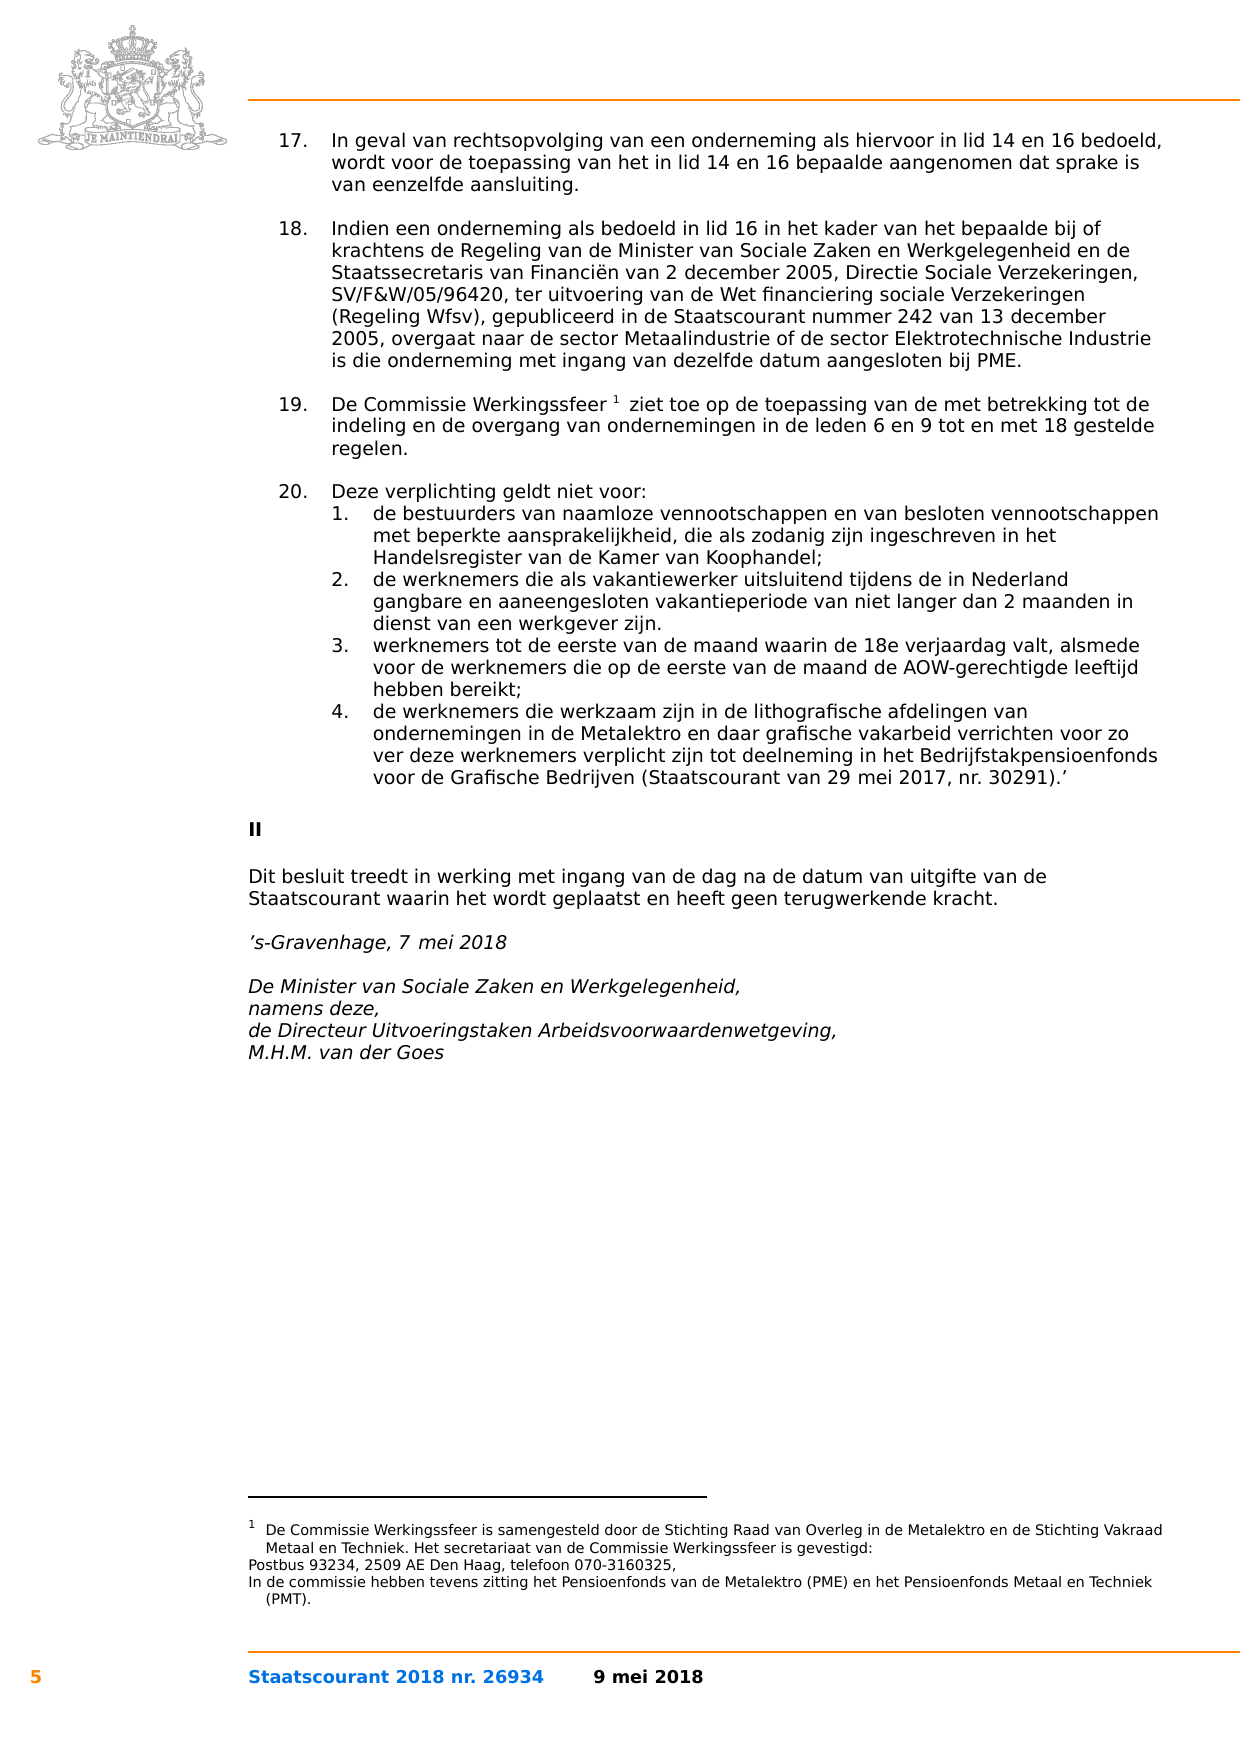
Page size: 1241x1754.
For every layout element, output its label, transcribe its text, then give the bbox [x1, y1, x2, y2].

text 18. Indien een onderneming als bedoeld in lid 16 in het kader van het bepaalde bij of krachtens de Regeling van de Minister van Sociale Zaken en Werkgelegenheid en de Staatssecretaris van Financiën van 2 december 2005, Directie Sociale Verzekeringen, SV/F&W/05/96420, ter uitvoering van de Wet financiering sociale Verzekeringen (Regeling Wfsv), gepubliceerd in de Staatscourant nummer 242 van 13 december 2005, overgaat naar de sector Metaalindustrie of de sector Elektrotechnische Industrie is die onderneming met ingang van dezelfde datum aangesloten bij PME. [278, 218, 1163, 372]
text 19. De Commissie Werkingssfeer ziet toe op de toepassing van de met betrekking tot de indeling en de overgang van ondernemingen in de leden 6 en 9 tot en met 18 gestelde regelen. [278, 393, 1163, 459]
text 4. de werknemers die werkzaam zijn in de lithografische afdelingen van ondernemingen in de Metalektro en daar grafische vakarbeid verrichten voor zo ver deze werknemers verplicht zijn tot deelneming in het Bedrijfstakpensioenfonds voor de Grafische Bedrijven (Staatscourant van 29 mei 2017, nr. 30291).’ [331, 701, 1163, 789]
text De Minister van Sociale Zaken en Werkgelegenheid, namens deze, de Directeur Uitvoeringstaken Arbeidsvoorwaardenwetgeving, M.H.M. van der Goes [248, 976, 1163, 1063]
subtitle II [248, 819, 1163, 841]
text 17. In geval van rechtsopvolging van een onderneming als hiervoor in lid 14 en 16 bedoeld, wordt voor de toepassing van het in lid 14 en 16 bepaalde aangenomen dat sprake is van eenzelfde aansluiting. [278, 130, 1163, 196]
text De Commissie Werkingssfeer is samengesteld door de Stichting Raad van Overleg in de Metalektro en de Stichting Vakraad Metaal en Techniek. Het secretariaat van de Commissie Werkingssfeer is gevestigd: [248, 1518, 1163, 1557]
text In de commissie hebben tevens zitting het Pensioenfonds van de Metalektro (PME) en het Pensioenfonds Metaal en Techniek (PMT). [248, 1574, 1163, 1608]
text Dit besluit treedt in werking met ingang van de dag na de datum van uitgifte van de Staatscourant waarin het wordt geplaatst en heeft geen terugwerkende kracht. [248, 866, 1163, 910]
text 20. Deze verplichting geldt niet voor: [278, 481, 1163, 503]
text Postbus 93234, 2509 AE Den Haag, telefoon 070-3160325, [248, 1557, 1163, 1574]
text 1. de bestuurders van naamloze vennootschappen en van besloten vennootschappen met beperkte aansprakelijkheid, die als zodanig zijn ingeschreven in het Handelsregister van de Kamer van Koophandel; [331, 503, 1163, 569]
text 3. werknemers tot de eerste van de maand waarin de 18e verjaardag valt, alsmede voor de werknemers die op de eerste van de maand de AOW-gerechtigde leeftijd hebben bereikt; [331, 635, 1163, 701]
text 2. de werknemers die als vakantiewerker uitsluitend tijdens de in Nederland gangbare en aaneengesloten vakantieperiode van niet langer dan 2 maanden in dienst van een werkgever zijn. [331, 569, 1163, 635]
text ’s-Gravenhage, 7 mei 2018 [248, 932, 1163, 954]
picture [38, 25, 227, 150]
